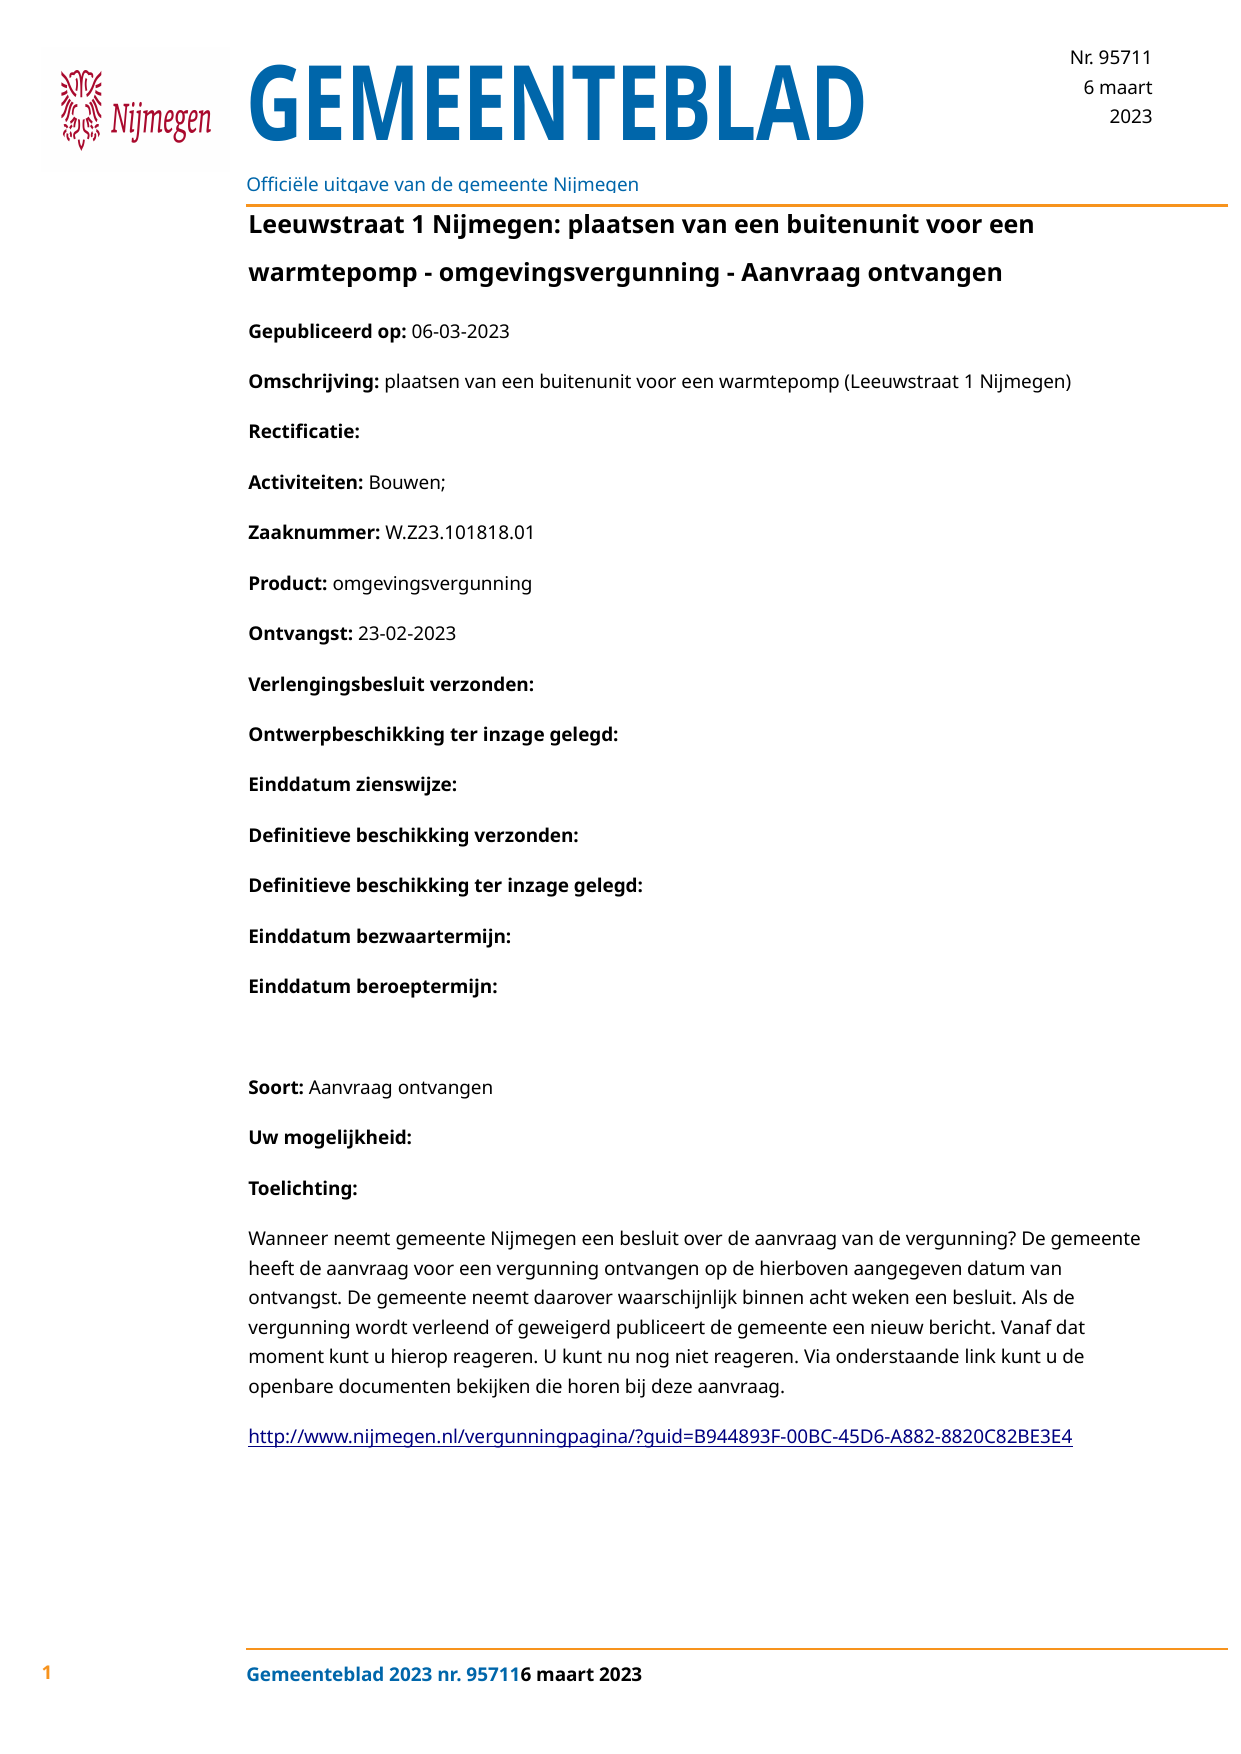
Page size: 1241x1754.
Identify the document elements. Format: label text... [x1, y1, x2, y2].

text Einddatum beroeptermijn: [248, 973, 1152, 999]
text Soort: Aanvraag ontvangen [248, 1074, 1152, 1100]
text Wanneer neemt gemeente Nijmegen een besluit over de aanvraag van de vergunning? De gemeente heeft de aanvraag voor een vergunning ontvangen op de hierboven aangegeven datum van ontvangst. De gemeente neemt daarover waarschijnlijk binnen acht weken een besluit. Als de vergunning wordt verleend of geweigerd publiceert de gemeente een nieuw bericht. Vanaf dat moment kunt u hierop reageren. U kunt nu nog niet reageren. Via onderstaande link kunt u de openbare documenten bekijken die horen bij deze aanvraag. [248, 1225, 1152, 1399]
text Omschrijving: plaatsen van een buitenunit voor een warmtepomp (Leeuwstraat 1 Nijmegen) [248, 368, 1152, 394]
text Product: omgevingsvergunning [248, 570, 1152, 596]
text Zaaknummer: W.Z23.101818.01 [248, 519, 1152, 545]
picture [41, 47, 231, 172]
text Toelichting: [248, 1175, 1152, 1201]
text Uw mogelijkheid: [248, 1124, 1152, 1150]
text Ontwerpbeschikking ter inzage gelegd: [248, 721, 1152, 747]
text Ontvangst: 23-02-2023 [248, 620, 1152, 646]
text Rectificatie: [248, 419, 1152, 444]
text http://www.nijmegen.nl/vergunningpagina/?guid=B944893F-00BC-45D6-A882-8820C82BE3E4 [248, 1424, 1152, 1449]
text Gepubliceerd op: 06-03-2023 [248, 318, 1152, 344]
text Verlengingsbesluit verzonden: [248, 671, 1152, 697]
text Definitieve beschikking verzonden: [248, 822, 1152, 848]
text Activiteiten: Bouwen; [248, 469, 1152, 495]
text Definitieve beschikking ter inzage gelegd: [248, 872, 1152, 898]
text Einddatum zienswijze: [248, 772, 1152, 797]
text Leeuwstraat 1 Nijmegen: plaatsen van een buitenunit voor een warmtepomp - omgevingsvergunning - Aanvraag ontvangen [248, 207, 1152, 288]
text Einddatum bezwaartermijn: [248, 923, 1152, 949]
